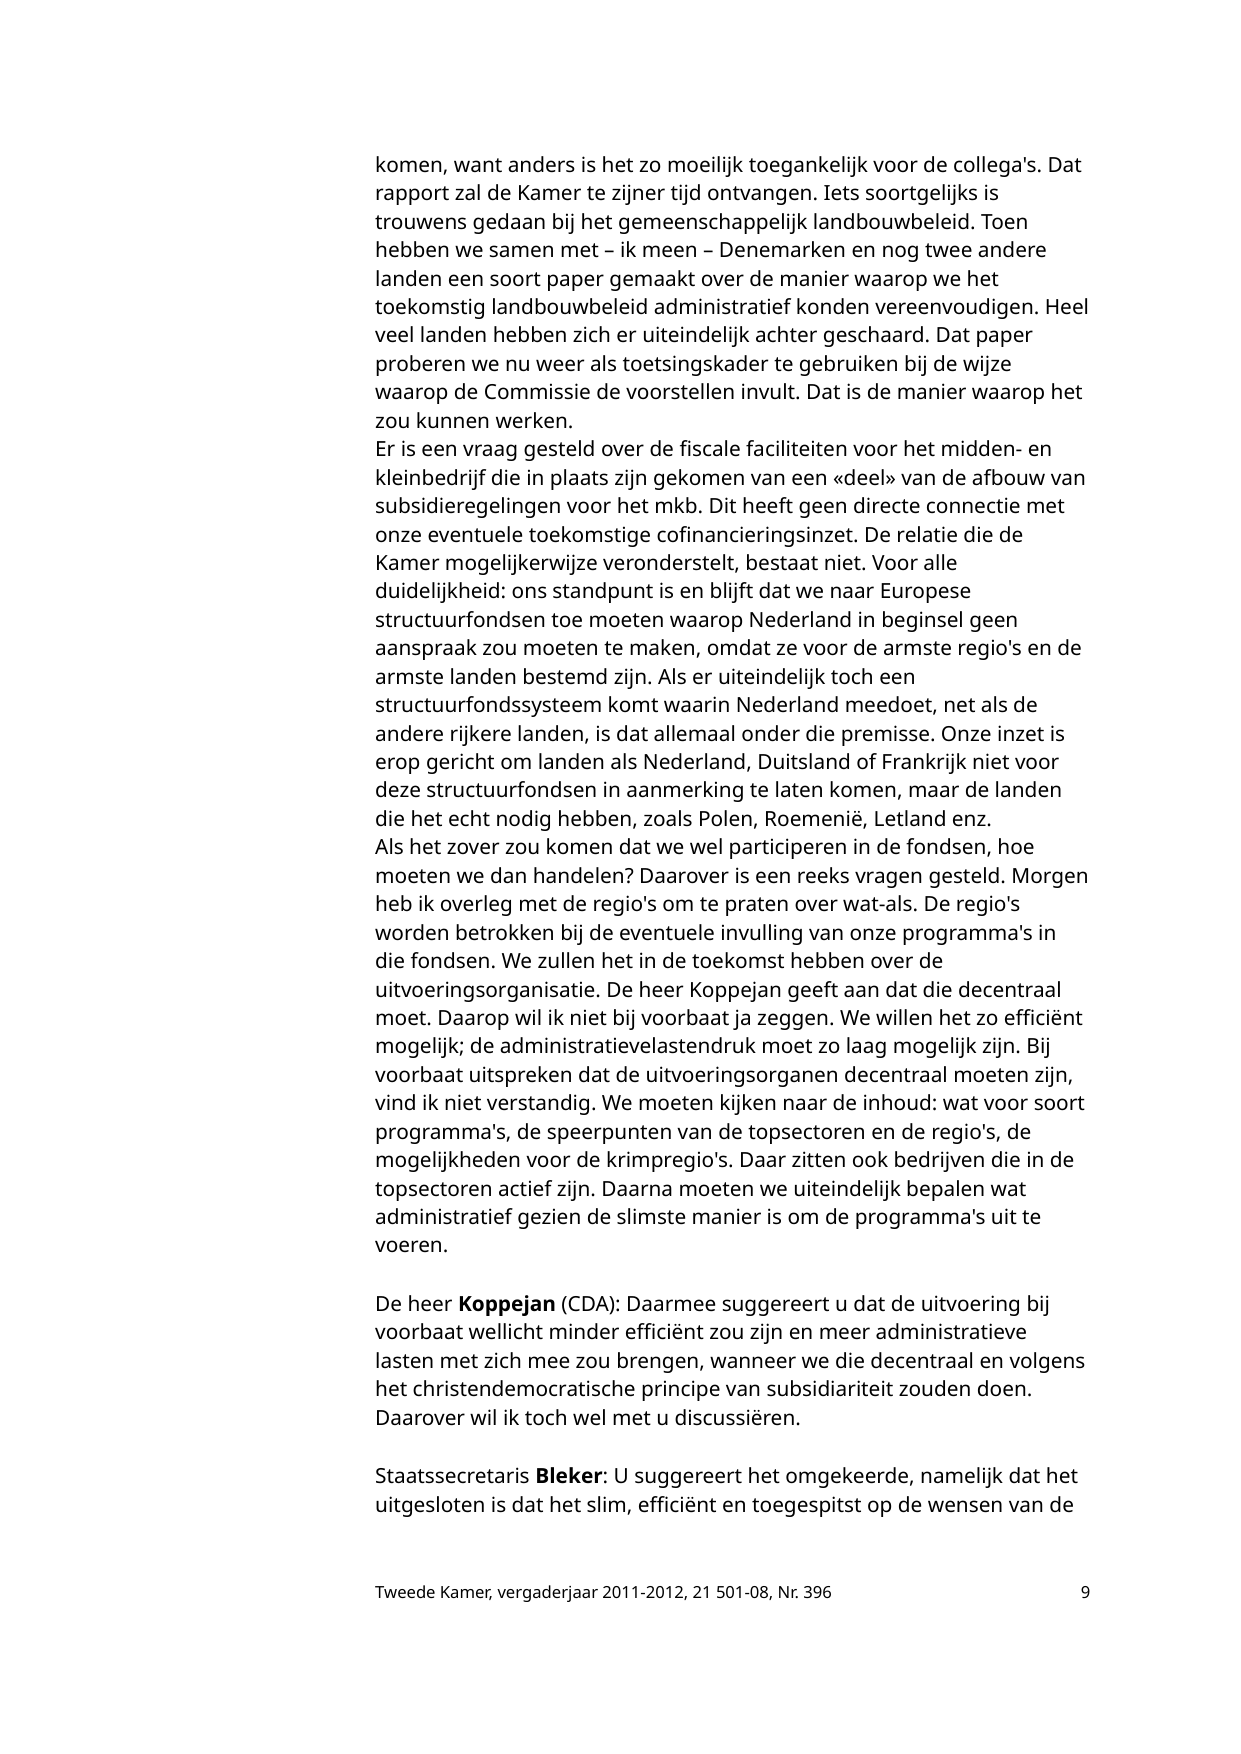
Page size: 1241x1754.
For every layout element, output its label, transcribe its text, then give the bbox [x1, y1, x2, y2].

text Staatssecretaris Bleker: U suggereert het omgekeerde, namelijk dat het uitgesloten is dat het slim, efficiënt en toegespitst op de wensen van de [375, 1461, 1090, 1518]
text De heer Koppejan (CDA): Daarmee suggereert u dat de uitvoering bij voorbaat wellicht minder efficiënt zou zijn en meer administratieve lasten met zich mee zou brengen, wanneer we die decentraal en volgens het christendemocratische principe van subsidiariteit zouden doen. Daarover wil ik toch wel met u discussiëren. [375, 1289, 1090, 1431]
text Er is een vraag gesteld over de fiscale faciliteiten voor het midden- en kleinbedrijf die in plaats zijn gekomen van een «deel» van de afbouw van subsidieregelingen voor het mkb. Dit heeft geen directe connectie met onze eventuele toekomstige cofinancieringsinzet. De relatie die de Kamer mogelijkerwijze veronderstelt, bestaat niet. Voor alle duidelijkheid: ons standpunt is en blijft dat we naar Europese structuurfondsen toe moeten waarop Nederland in beginsel geen aanspraak zou moeten te maken, omdat ze voor de armste regio's en de armste landen bestemd zijn. Als er uiteindelijk toch een structuurfondssysteem komt waarin Nederland meedoet, net als de andere rijkere landen, is dat allemaal onder die premisse. Onze inzet is erop gericht om landen als Nederland, Duitsland of Frankrijk niet voor deze structuurfondsen in aanmerking te laten komen, maar de landen die het echt nodig hebben, zoals Polen, Roemenië, Letland enz. [375, 434, 1090, 832]
text komen, want anders is het zo moeilijk toegankelijk voor de collega's. Dat rapport zal de Kamer te zijner tijd ontvangen. Iets soortgelijks is trouwens gedaan bij het gemeenschappelijk landbouwbeleid. Toen hebben we samen met – ik meen – Denemarken en nog twee andere landen een soort paper gemaakt over de manier waarop we het toekomstig landbouwbeleid administratief konden vereenvoudigen. Heel veel landen hebben zich er uiteindelijk achter geschaard. Dat paper proberen we nu weer als toetsingskader te gebruiken bij de wijze waarop de Commissie de voorstellen invult. Dat is de manier waarop het zou kunnen werken. [375, 150, 1090, 434]
text Als het zover zou komen dat we wel participeren in de fondsen, hoe moeten we dan handelen? Daarover is een reeks vragen gesteld. Morgen heb ik overleg met de regio's om te praten over wat-als. De regio's worden betrokken bij de eventuele invulling van onze programma's in die fondsen. We zullen het in de toekomst hebben over de uitvoeringsorganisatie. De heer Koppejan geeft aan dat die decentraal moet. Daarop wil ik niet bij voorbaat ja zeggen. We willen het zo efficiënt mogelijk; de administratievelastendruk moet zo laag mogelijk zijn. Bij voorbaat uitspreken dat de uitvoeringsorganen decentraal moeten zijn, vind ik niet verstandig. We moeten kijken naar de inhoud: wat voor soort programma's, de speerpunten van de topsectoren en de regio's, de mogelijkheden voor de krimpregio's. Daar zitten ook bedrijven die in de topsectoren actief zijn. Daarna moeten we uiteindelijk bepalen wat administratief gezien de slimste manier is om de programma's uit te voeren. [375, 832, 1090, 1259]
